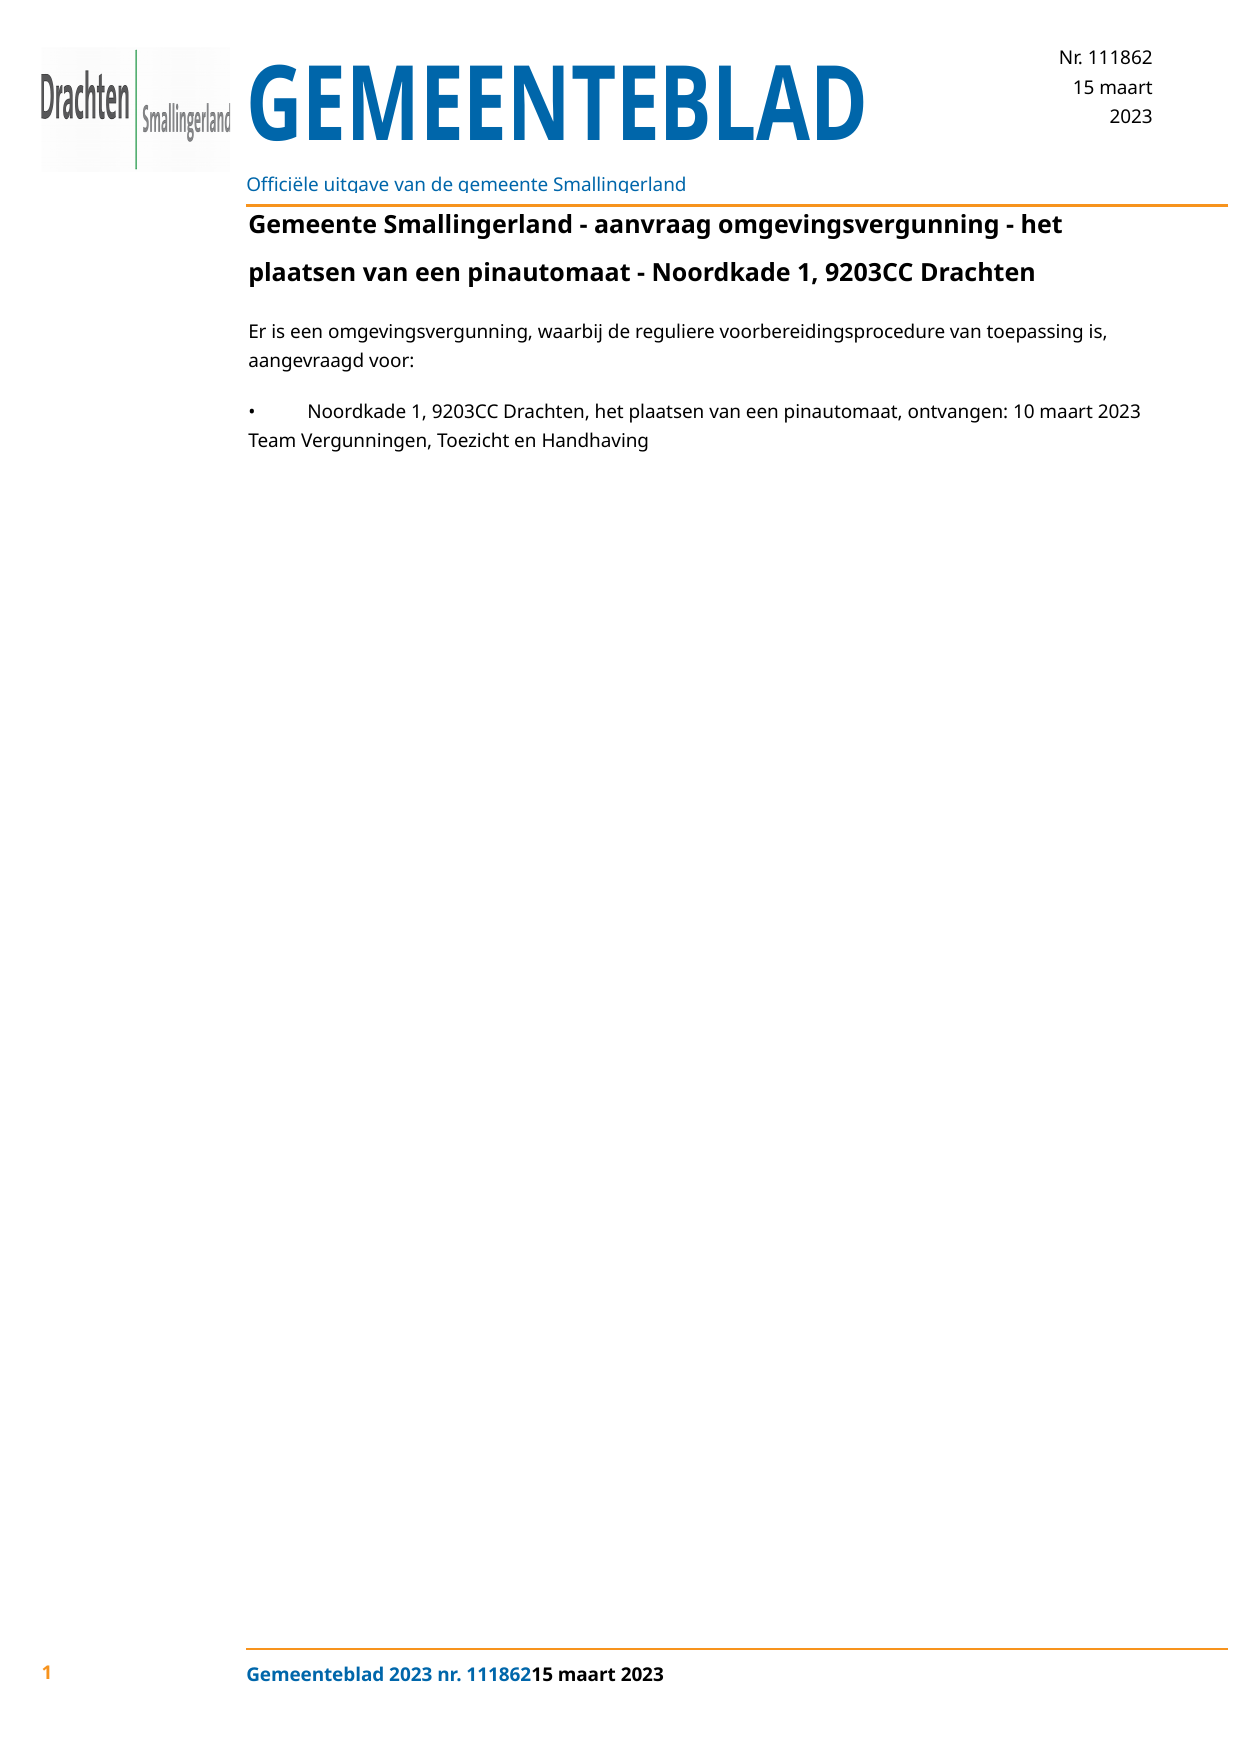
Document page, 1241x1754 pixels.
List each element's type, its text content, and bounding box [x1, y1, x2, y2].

text Gemeente Smallingerland - aanvraag omgevingsvergunning - het plaatsen van een pinautomaat - Noordkade 1, 9203CC Drachten [248, 207, 1152, 288]
text Team Vergunningen, Toezicht en Handhaving [248, 427, 1152, 453]
picture [41, 47, 231, 172]
text Er is een omgevingsvergunning, waarbij de reguliere voorbereidingsprocedure van toepassing is, aangevraagd voor: [248, 318, 1152, 373]
list Noordkade 1, 9203CC Drachten, het plaatsen van een pinautomaat, ontvangen: 10 maart 2023 [248, 398, 1152, 424]
